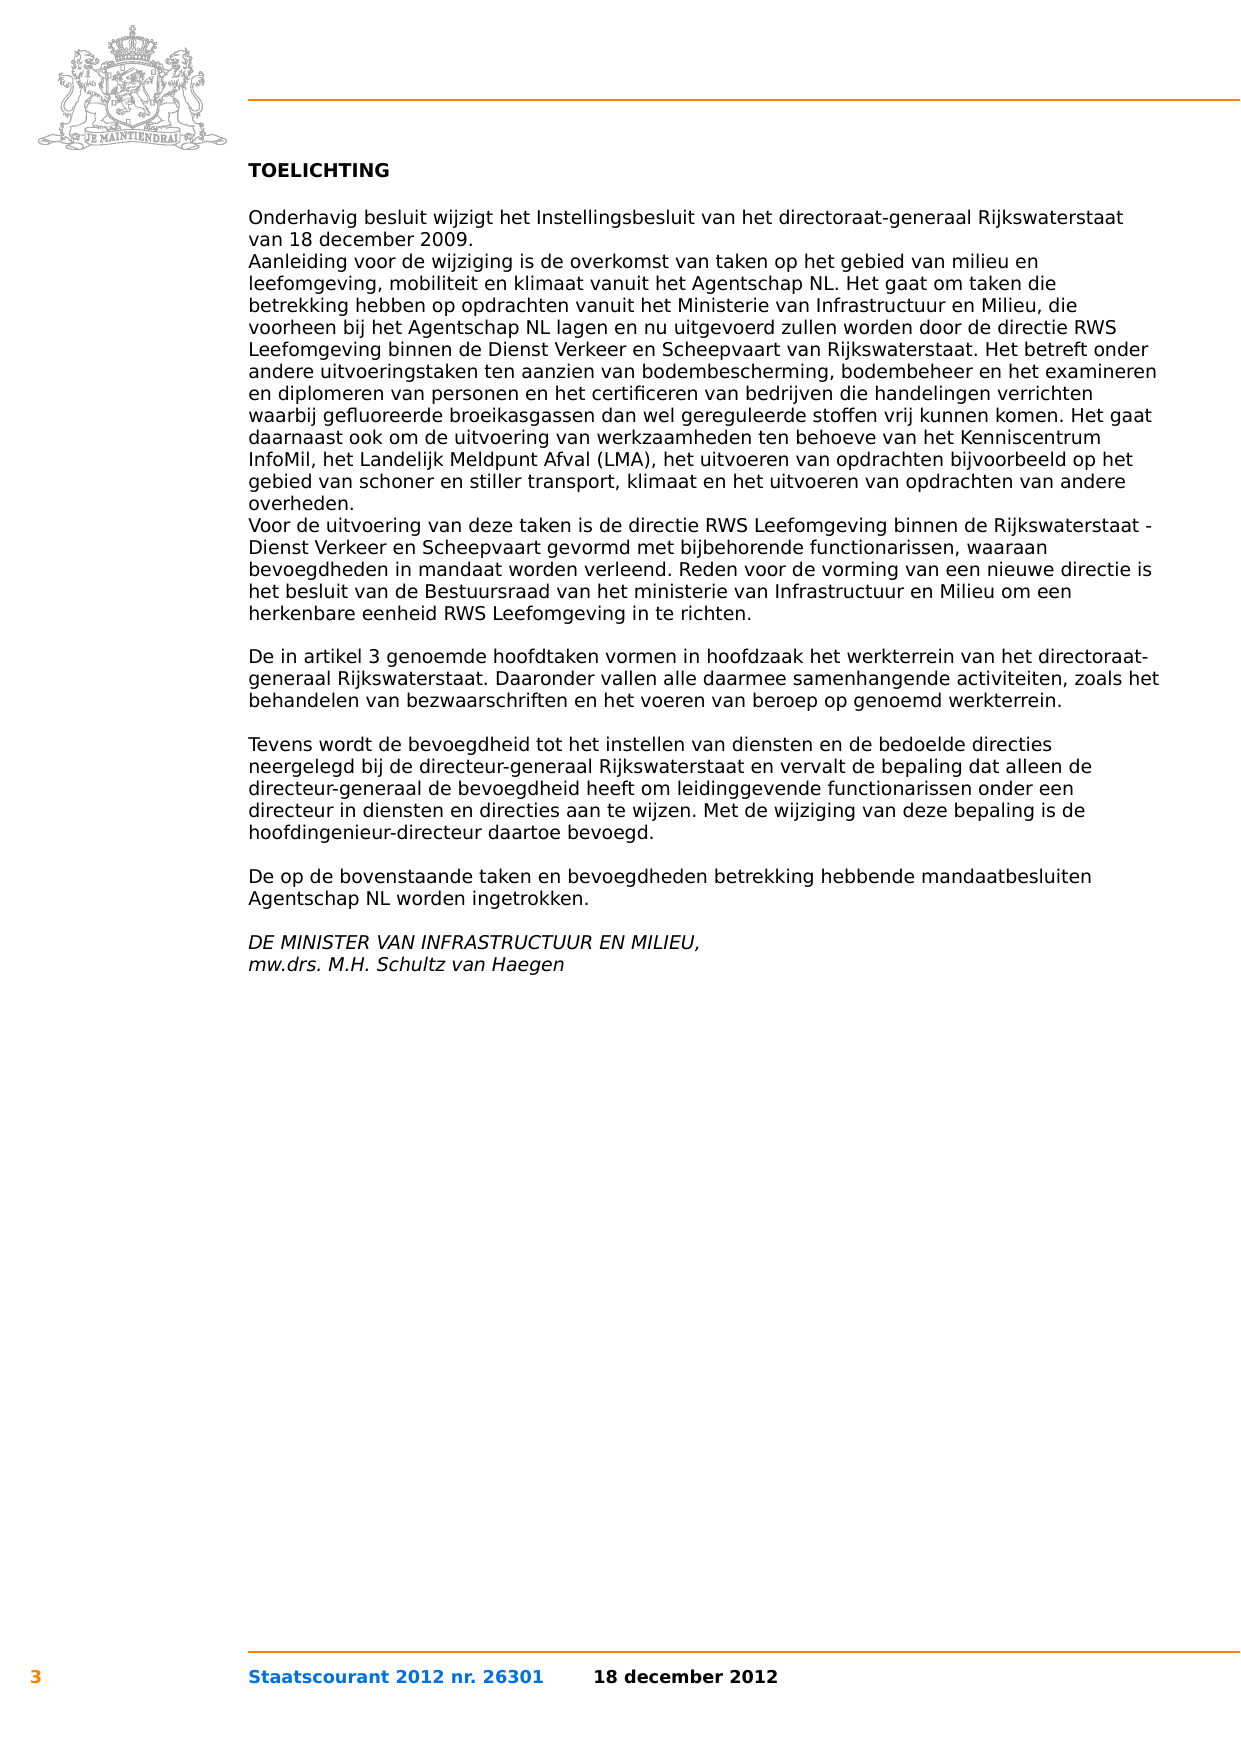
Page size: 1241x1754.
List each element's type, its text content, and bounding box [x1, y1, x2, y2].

subtitle TOELICHTING [248, 160, 1163, 182]
text De in artikel 3 genoemde hoofdtaken vormen in hoofdzaak het werkterrein van het directoraat-generaal Rijkswaterstaat. Daaronder vallen alle daarmee samenhangende activiteiten, zoals het behandelen van bezwaarschriften en het voeren van beroep op genoemd werkterrein. [248, 646, 1163, 712]
text Tevens wordt de bevoegdheid tot het instellen van diensten en de bedoelde directies neergelegd bij de directeur-generaal Rijkswaterstaat en vervalt de bepaling dat alleen de directeur-generaal de bevoegdheid heeft om leidinggevende functionarissen onder een directeur in diensten en directies aan te wijzen. Met de wijziging van deze bepaling is de hoofdingenieur-directeur daartoe bevoegd. [248, 734, 1163, 844]
picture [38, 25, 227, 150]
text Voor de uitvoering van deze taken is de directie RWS Leefomgeving binnen de Rijkswaterstaat - Dienst Verkeer en Scheepvaart gevormd met bijbehorende functionarissen, waaraan bevoegdheden in mandaat worden verleend. Reden voor de vorming van een nieuwe directie is het besluit van de Bestuursraad van het ministerie van Infrastructuur en Milieu om een herkenbare eenheid RWS Leefomgeving in te richten. [248, 514, 1163, 624]
text Onderhavig besluit wijzigt het Instellingsbesluit van het directoraat-generaal Rijkswaterstaat van 18 december 2009. [248, 207, 1163, 251]
text Aanleiding voor de wijziging is de overkomst van taken op het gebied van milieu en leefomgeving, mobiliteit en klimaat vanuit het Agentschap NL. Het gaat om taken die betrekking hebben op opdrachten vanuit het Ministerie van Infrastructuur en Milieu, die voorheen bij het Agentschap NL lagen en nu uitgevoerd zullen worden door de directie RWS Leefomgeving binnen de Dienst Verkeer en Scheepvaart van Rijkswaterstaat. Het betreft onder andere uitvoeringstaken ten aanzien van bodembescherming, bodembeheer en het examineren en diplomeren van personen en het certificeren van bedrijven die handelingen verrichten waarbij gefluoreerde broeikasgassen dan wel gereguleerde stoffen vrij kunnen komen. Het gaat daarnaast ook om de uitvoering van werkzaamheden ten behoeve van het Kenniscentrum InfoMil, het Landelijk Meldpunt Afval (LMA), het uitvoeren van opdrachten bijvoorbeeld op het gebied van schoner en stiller transport, klimaat en het uitvoeren van opdrachten van andere overheden. [248, 251, 1163, 514]
text DE MINISTER VAN INFRASTRUCTUUR EN MILIEU, mw.drs. M.H. Schultz van Haegen [248, 932, 1163, 976]
text De op de bovenstaande taken en bevoegdheden betrekking hebbende mandaatbesluiten Agentschap NL worden ingetrokken. [248, 866, 1163, 910]
